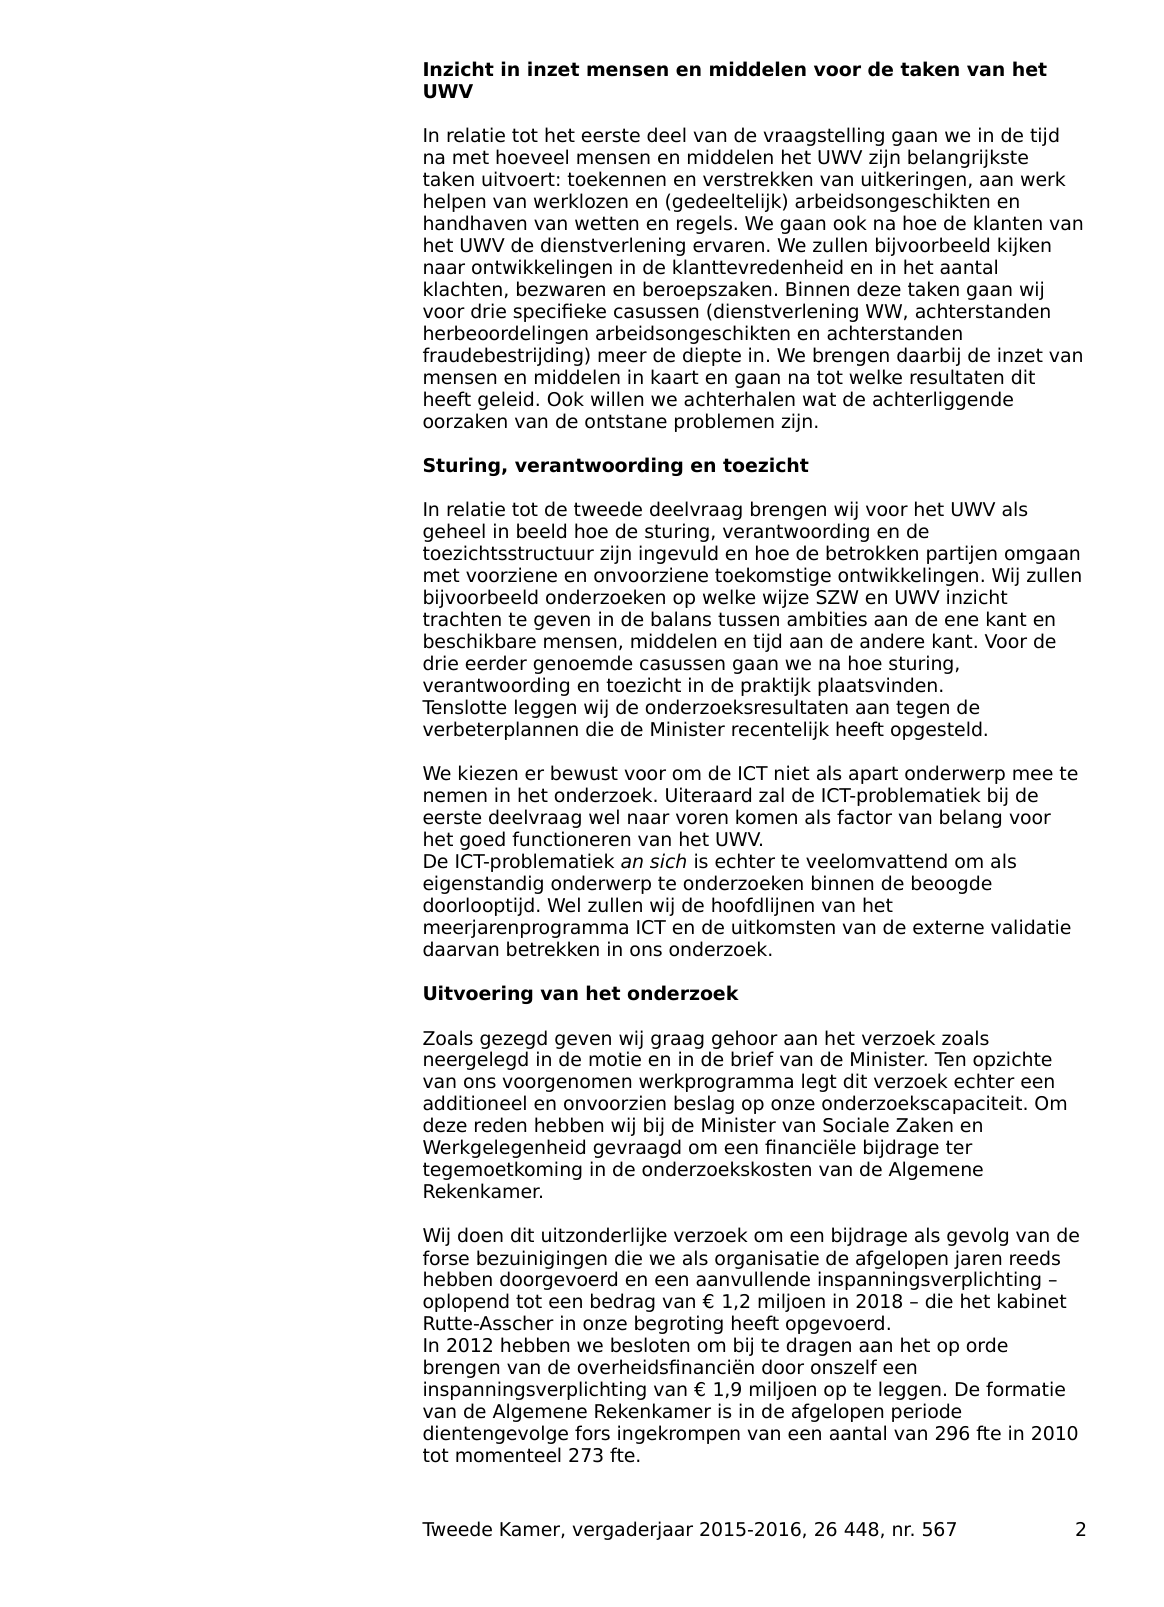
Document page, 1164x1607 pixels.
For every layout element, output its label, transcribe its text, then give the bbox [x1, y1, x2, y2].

text We kiezen er bewust voor om de ICT niet als apart onderwerp mee te nemen in het onderzoek. Uiteraard zal de ICT-problematiek bij de eerste deelvraag wel naar voren komen als factor van belang voor het goed functioneren van het UWV. [422, 763, 1087, 851]
text In relatie tot de tweede deelvraag brengen wij voor het UWV als geheel in beeld hoe de sturing, verantwoording en de toezichtsstructuur zijn ingevuld en hoe de betrokken partijen omgaan met voorziene en onvoorziene toekomstige ontwikkelingen. Wij zullen bijvoorbeeld onderzoeken op welke wijze SZW en UWV inzicht trachten te geven in de balans tussen ambities aan de ene kant en beschikbare mensen, middelen en tijd aan de andere kant. Voor de drie eerder genoemde casussen gaan we na hoe sturing, verantwoording en toezicht in de praktijk plaatsvinden. [422, 499, 1087, 697]
text Wij doen dit uitzonderlijke verzoek om een bijdrage als gevolg van de forse bezuinigingen die we als organisatie de afgelopen jaren reeds hebben doorgevoerd en een aanvullende inspanningsverplichting – oplopend tot een bedrag van € 1,2 miljoen in 2018 – die het kabinet Rutte-Asscher in onze begroting heeft opgevoerd. [422, 1225, 1087, 1335]
text In relatie tot het eerste deel van de vraagstelling gaan we in de tijd na met hoeveel mensen en middelen het UWV zijn belangrijkste taken uitvoert: toekennen en verstrekken van uitkeringen, aan werk helpen van werklozen en (gedeeltelijk) arbeidsongeschikten en handhaven van wetten en regels. We gaan ook na hoe de klanten van het UWV de dienstverlening ervaren. We zullen bijvoorbeeld kijken naar ontwikkelingen in de klanttevredenheid en in het aantal klachten, bezwaren en beroepszaken. Binnen deze taken gaan wij voor drie specifieke casussen (dienstverlening WW, achterstanden herbeoordelingen arbeidsongeschikten en achterstanden fraudebestrijding) meer de diepte in. We brengen daarbij de inzet van mensen en middelen in kaart en gaan na tot welke resultaten dit heeft geleid. Ook willen we achterhalen wat de achterliggende oorzaken van de ontstane problemen zijn. [422, 125, 1087, 433]
subtitle Uitvoering van het onderzoek [422, 983, 1087, 1005]
subtitle Sturing, verantwoording en toezicht [422, 455, 1087, 477]
text Tenslotte leggen wij de onderzoeksresultaten aan tegen de verbeterplannen die de Minister recentelijk heeft opgesteld. [422, 697, 1087, 741]
text Zoals gezegd geven wij graag gehoor aan het verzoek zoals neergelegd in de motie en in de brief van de Minister. Ten opzichte van ons voorgenomen werkprogramma legt dit verzoek echter een additioneel en onvoorzien beslag op onze onderzoekscapaciteit. Om deze reden hebben wij bij de Minister van Sociale Zaken en Werkgelegenheid gevraagd om een financiële bijdrage ter tegemoetkoming in de onderzoekskosten van de Algemene Rekenkamer. [422, 1027, 1087, 1203]
subtitle Inzicht in inzet mensen en middelen voor de taken van het UWV [422, 59, 1087, 103]
text De ICT-problematiek an sich is echter te veelomvattend om als eigenstandig onderwerp te onderzoeken binnen de beoogde doorlooptijd. Wel zullen wij de hoofdlijnen van het meerjarenprogramma ICT en de uitkomsten van de externe validatie daarvan betrekken in ons onderzoek. [422, 851, 1087, 961]
text In 2012 hebben we besloten om bij te dragen aan het op orde brengen van de overheidsfinanciën door onszelf een inspanningsverplichting van € 1,9 miljoen op te leggen. De formatie van de Algemene Rekenkamer is in de afgelopen periode dientengevolge fors ingekrompen van een aantal van 296 fte in 2010 tot momenteel 273 fte. [422, 1335, 1087, 1467]
